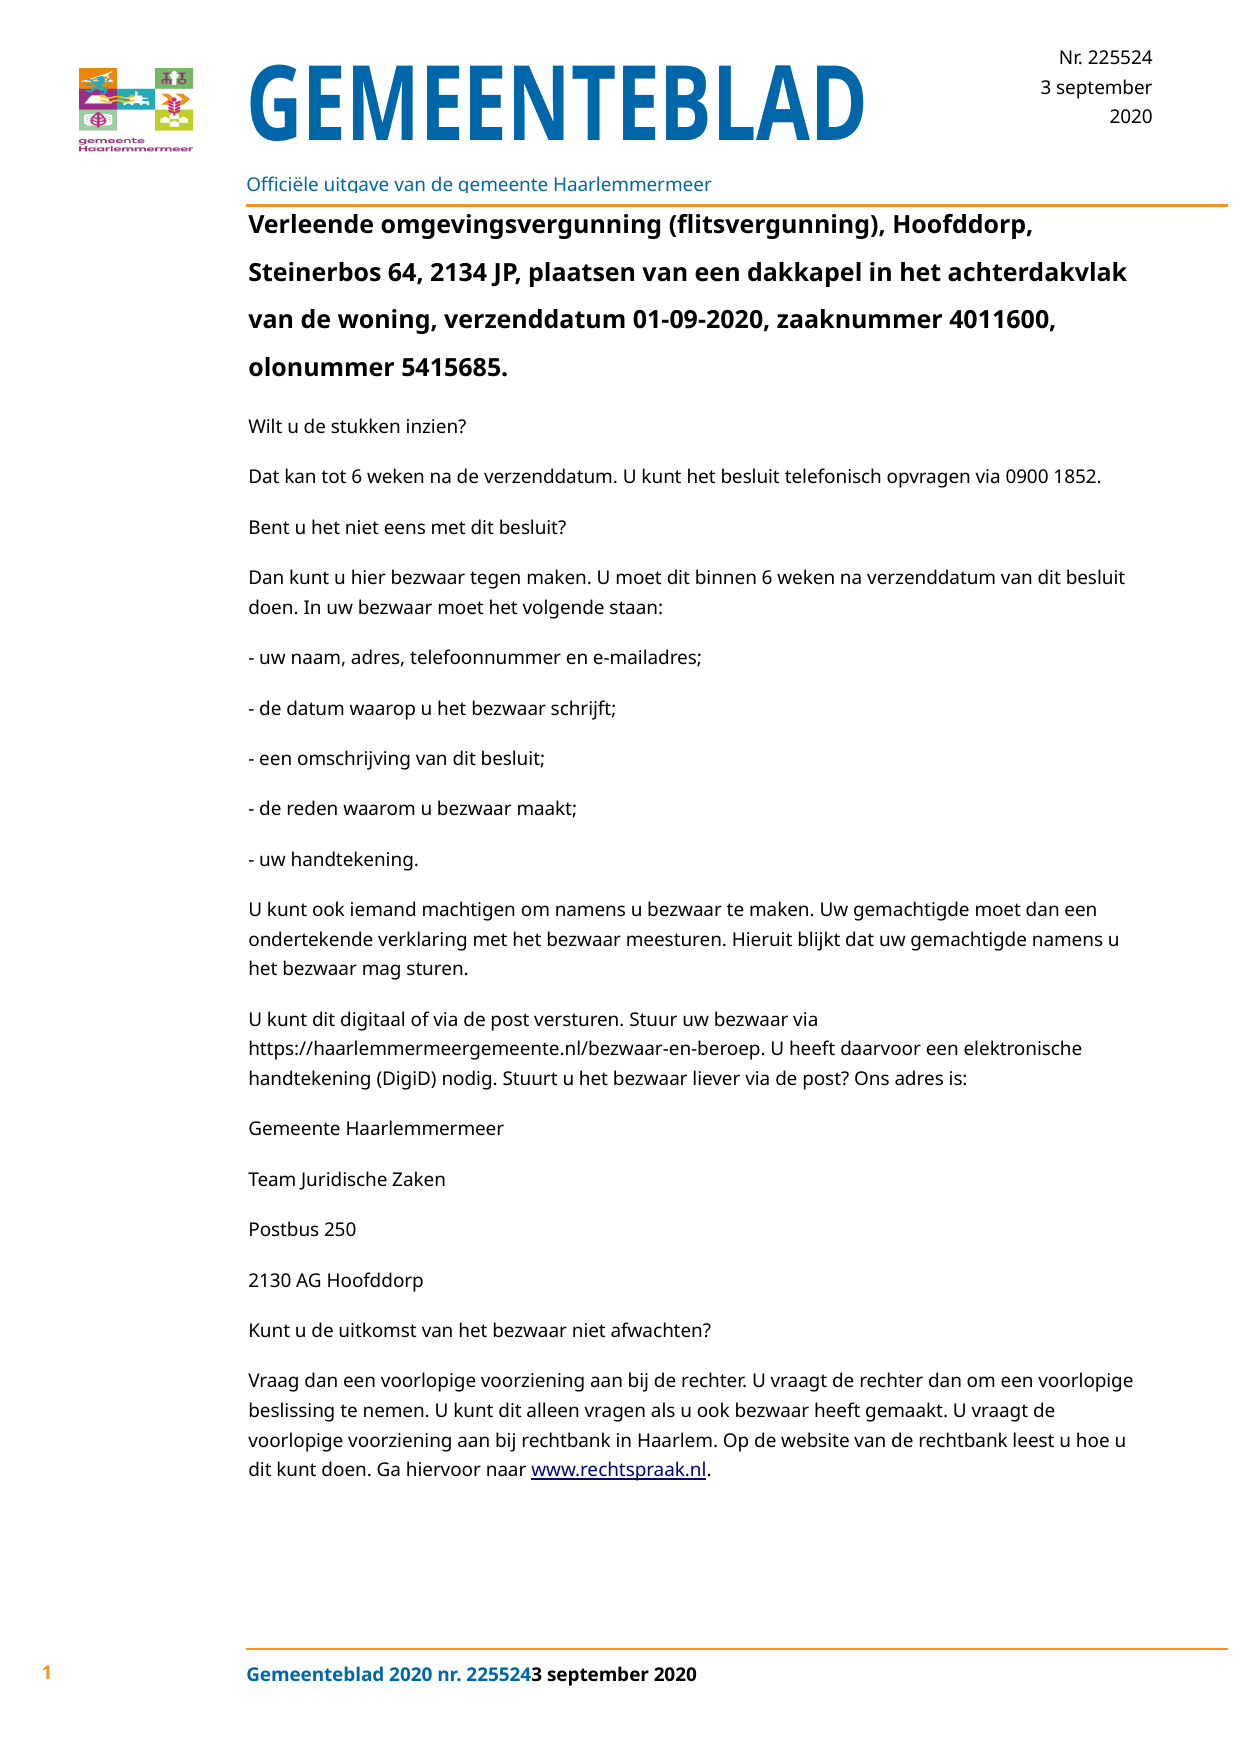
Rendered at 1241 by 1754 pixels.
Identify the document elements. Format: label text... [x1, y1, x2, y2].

text - de reden waarom u bezwaar maakt; [248, 796, 1152, 821]
text Wilt u de stukken inzien? [248, 413, 1152, 439]
text - een omschrijving van dit besluit; [248, 745, 1152, 771]
text U kunt ook iemand machtigen om namens u bezwaar te maken. Uw gemachtigde moet dan een ondertekende verklaring met het bezwaar meesturen. Hieruit blijkt dat uw gemachtigde namens u het bezwaar mag sturen. [248, 896, 1152, 981]
text Dat kan tot 6 weken na de verzenddatum. U kunt het besluit telefonisch opvragen via 0900 1852. [248, 463, 1152, 489]
text - uw naam, adres, telefoonnummer en e-mailadres; [248, 644, 1152, 670]
picture [41, 47, 231, 172]
text Kunt u de uitkomst van het bezwaar niet afwachten? [248, 1317, 1152, 1343]
text - uw handtekening. [248, 846, 1152, 872]
text 2130 AG Hoofddorp [248, 1267, 1152, 1293]
text - de datum waarop u het bezwaar schrijft; [248, 695, 1152, 721]
text U kunt dit digitaal of via de post versturen. Stuur uw bezwaar via https://haarlemmermeergemeente.nl/bezwaar-en-beroep. U heeft daarvoor een elektronische handtekening (DigiD) nodig. Stuurt u het bezwaar liever via de post? Ons adres is: [248, 1006, 1152, 1091]
text Postbus 250 [248, 1216, 1152, 1242]
text Bent u het niet eens met dit besluit? [248, 514, 1152, 540]
text Dan kunt u hier bezwaar tegen maken. U moet dit binnen 6 weken na verzenddatum van dit besluit doen. In uw bezwaar moet het volgende staan: [248, 564, 1152, 620]
text Verleende omgevingsvergunning (flitsvergunning), Hoofddorp, Steinerbos 64, 2134 JP, plaatsen van een dakkapel in het achterdakvlak van de woning, verzenddatum 01-09-2020, zaaknummer 4011600, olonummer 5415685. [248, 207, 1152, 384]
text Gemeente Haarlemmermeer [248, 1116, 1152, 1141]
text Team Juridische Zaken [248, 1166, 1152, 1192]
text Vraag dan een voorlopige voorziening aan bij de rechter. U vraagt de rechter dan om een voorlopige beslissing te nemen. U kunt dit alleen vragen als u ook bezwaar heeft gemaakt. U vraagt de voorlopige voorziening aan bij rechtbank in Haarlem. Op de website van de rechtbank leest u hoe u dit kunt doen. Ga hiervoor naar www.rechtspraak.nl. [248, 1368, 1152, 1482]
